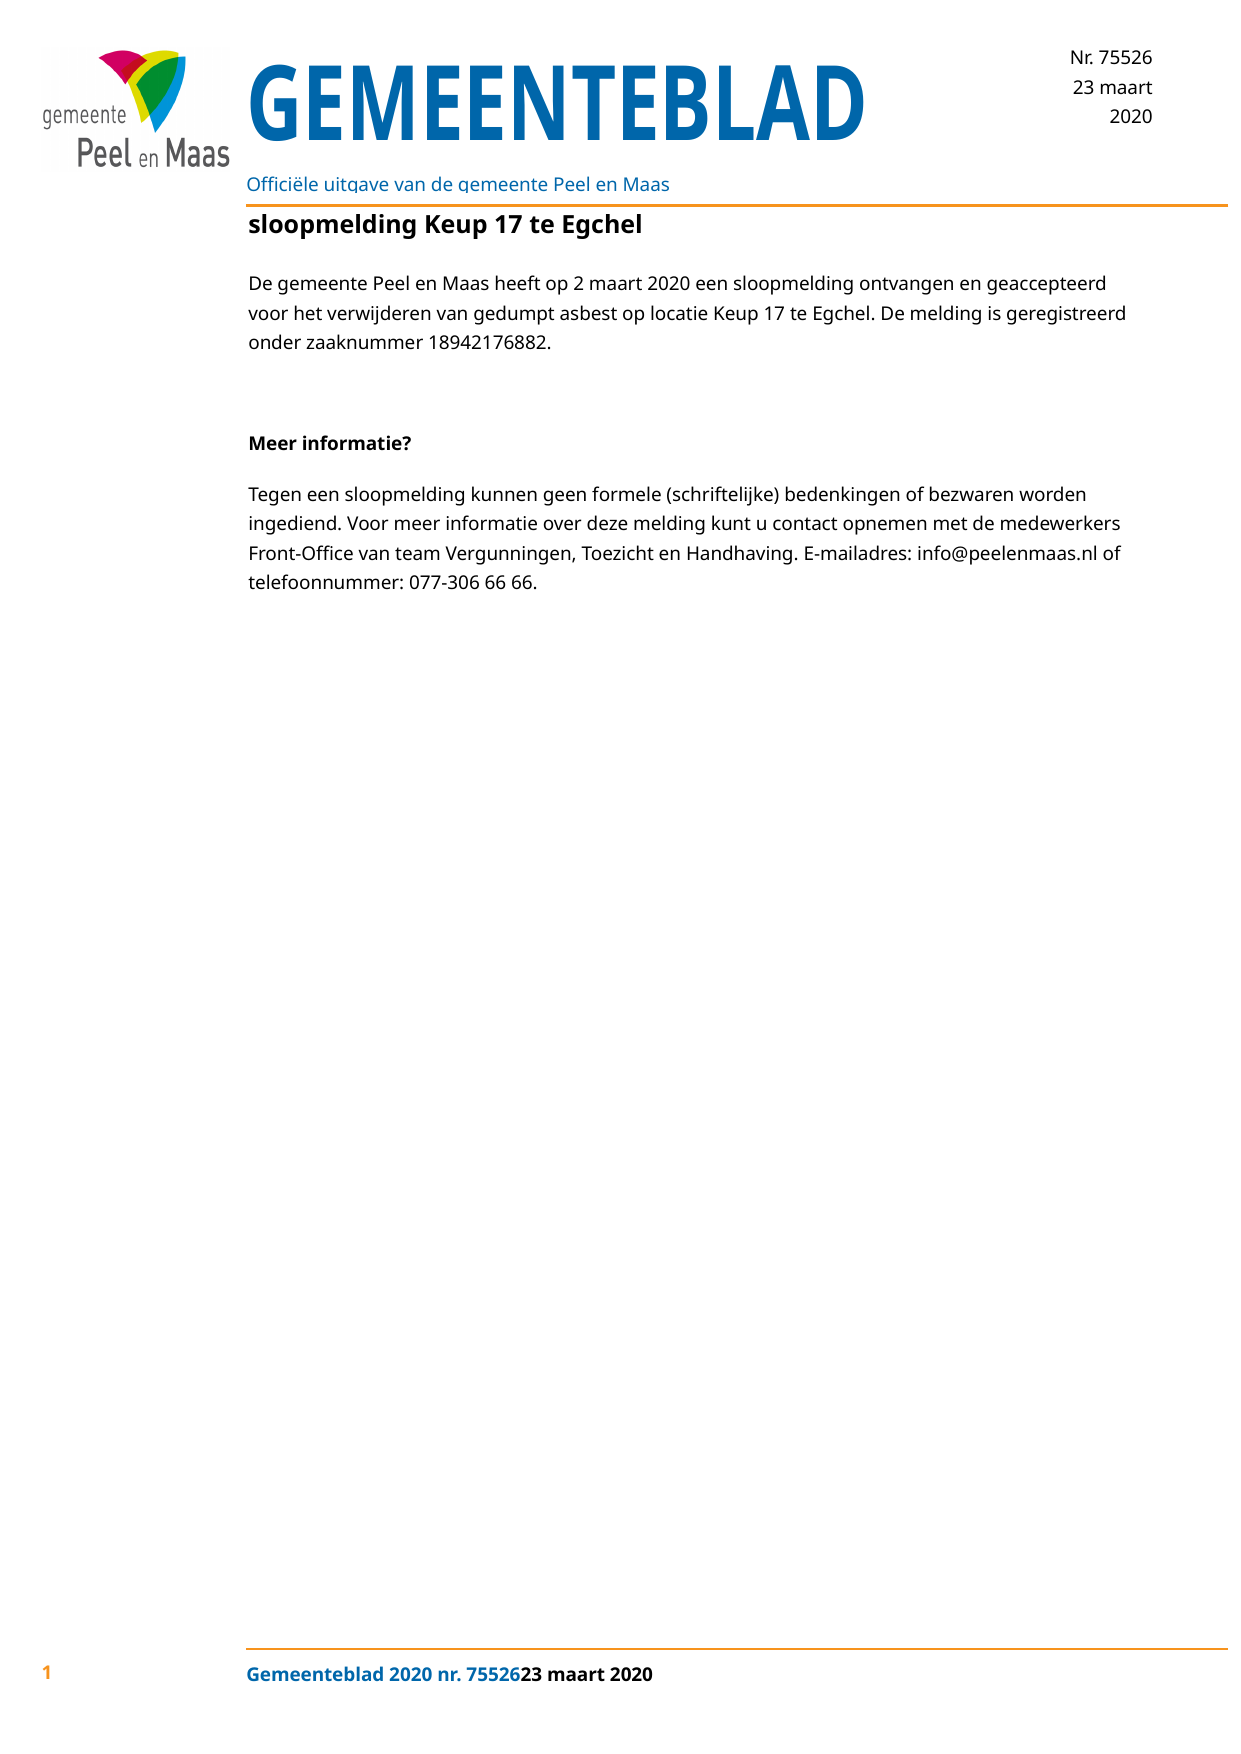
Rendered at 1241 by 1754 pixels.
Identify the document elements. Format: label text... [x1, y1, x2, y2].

picture [41, 47, 231, 172]
text sloopmelding Keup 17 te Egchel [248, 207, 1152, 241]
text Tegen een sloopmelding kunnen geen formele (schriftelijke) bedenkingen of bezwaren worden ingediend. Voor meer informatie over deze melding kunt u contact opnemen met de medewerkers Front-Office van team Vergunningen, Toezicht en Handhaving. E-mailadres: info@peelenmaas.nl of telefoonnummer: 077-306 66 66. [248, 481, 1152, 595]
text Meer informatie? [248, 430, 1152, 456]
text De gemeente Peel en Maas heeft op 2 maart 2020 een sloopmelding ontvangen en geaccepteerd voor het verwijderen van gedumpt asbest op locatie Keup 17 te Egchel. De melding is geregistreerd onder zaaknummer 18942176882. [248, 270, 1152, 355]
